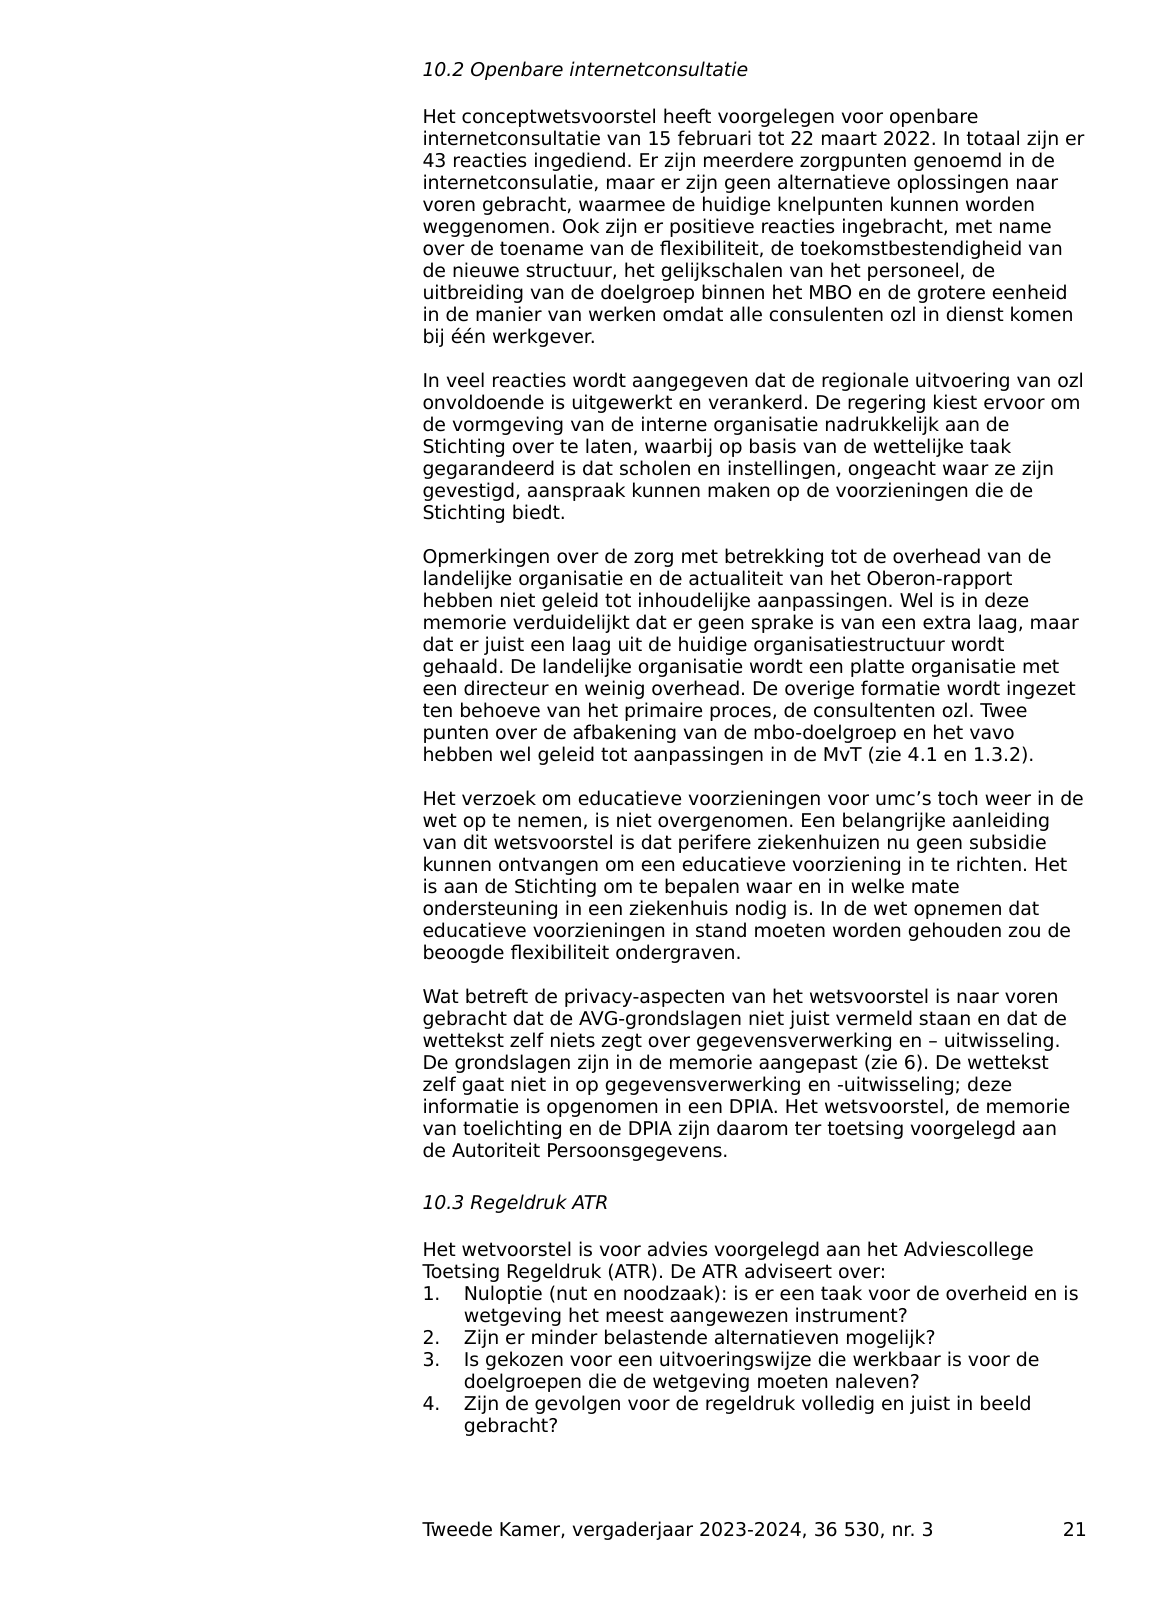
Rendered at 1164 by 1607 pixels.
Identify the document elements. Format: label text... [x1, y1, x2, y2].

text In veel reacties wordt aangegeven dat de regionale uitvoering van ozl onvoldoende is uitgewerkt en verankerd. De regering kiest ervoor om de vormgeving van de interne organisatie nadrukkelijk aan de Stichting over te laten, waarbij op basis van de wettelijke taak gegarandeerd is dat scholen en instellingen, ongeacht waar ze zijn gevestigd, aanspraak kunnen maken op de voorzieningen die de Stichting biedt. [422, 370, 1087, 524]
text Opmerkingen over de zorg met betrekking tot de overhead van de landelijke organisatie en de actualiteit van het Oberon-rapport hebben niet geleid tot inhoudelijke aanpassingen. Wel is in deze memorie verduidelijkt dat er geen sprake is van een extra laag, maar dat er juist een laag uit de huidige organisatiestructuur wordt gehaald. De landelijke organisatie wordt een platte organisatie met een directeur en weinig overhead. De overige formatie wordt ingezet ten behoeve van het primaire proces, de consultenten ozl. Twee punten over de afbakening van de mbo-doelgroep en het vavo hebben wel geleid tot aanpassingen in de MvT (zie 4.1 en 1.3.2). [422, 546, 1087, 766]
text 1. Nuloptie (nut en noodzaak): is er een taak voor de overheid en is wetgeving het meest aangewezen instrument? [422, 1283, 1087, 1327]
text Het verzoek om educatieve voorzieningen voor umc’s toch weer in de wet op te nemen, is niet overgenomen. Een belangrijke aanleiding van dit wetsvoorstel is dat perifere ziekenhuizen nu geen subsidie kunnen ontvangen om een educatieve voorziening in te richten. Het is aan de Stichting om te bepalen waar en in welke mate ondersteuning in een ziekenhuis nodig is. In de wet opnemen dat educatieve voorzieningen in stand moeten worden gehouden zou de beoogde flexibiliteit ondergraven. [422, 788, 1087, 964]
text 4. Zijn de gevolgen voor de regeldruk volledig en juist in beeld gebracht? [422, 1393, 1087, 1437]
subtitle 10.3 Regeldruk ATR [422, 1192, 1087, 1214]
text 3. Is gekozen voor een uitvoeringswijze die werkbaar is voor de doelgroepen die de wetgeving moeten naleven? [422, 1349, 1087, 1393]
text Het wetvoorstel is voor advies voorgelegd aan het Adviescollege Toetsing Regeldruk (ATR). De ATR adviseert over: [422, 1239, 1087, 1283]
text Het conceptwetsvoorstel heeft voorgelegen voor openbare internetconsultatie van 15 februari tot 22 maart 2022. In totaal zijn er 43 reacties ingediend. Er zijn meerdere zorgpunten genoemd in de internetconsulatie, maar er zijn geen alternatieve oplossingen naar voren gebracht, waarmee de huidige knelpunten kunnen worden weggenomen. Ook zijn er positieve reacties ingebracht, met name over de toename van de flexibiliteit, de toekomstbestendigheid van de nieuwe structuur, het gelijkschalen van het personeel, de uitbreiding van de doelgroep binnen het MBO en de grotere eenheid in de manier van werken omdat alle consulenten ozl in dienst komen bij één werkgever. [422, 106, 1087, 348]
subtitle 10.2 Openbare internetconsultatie [422, 59, 1087, 81]
text 2. Zijn er minder belastende alternatieven mogelijk? [422, 1327, 1087, 1349]
text Wat betreft de privacy-aspecten van het wetsvoorstel is naar voren gebracht dat de AVG-grondslagen niet juist vermeld staan en dat de wettekst zelf niets zegt over gegevensverwerking en – uitwisseling. De grondslagen zijn in de memorie aangepast (zie 6). De wettekst zelf gaat niet in op gegevensverwerking en -uitwisseling; deze informatie is opgenomen in een DPIA. Het wetsvoorstel, de memorie van toelichting en de DPIA zijn daarom ter toetsing voorgelegd aan de Autoriteit Persoonsgegevens. [422, 986, 1087, 1162]
